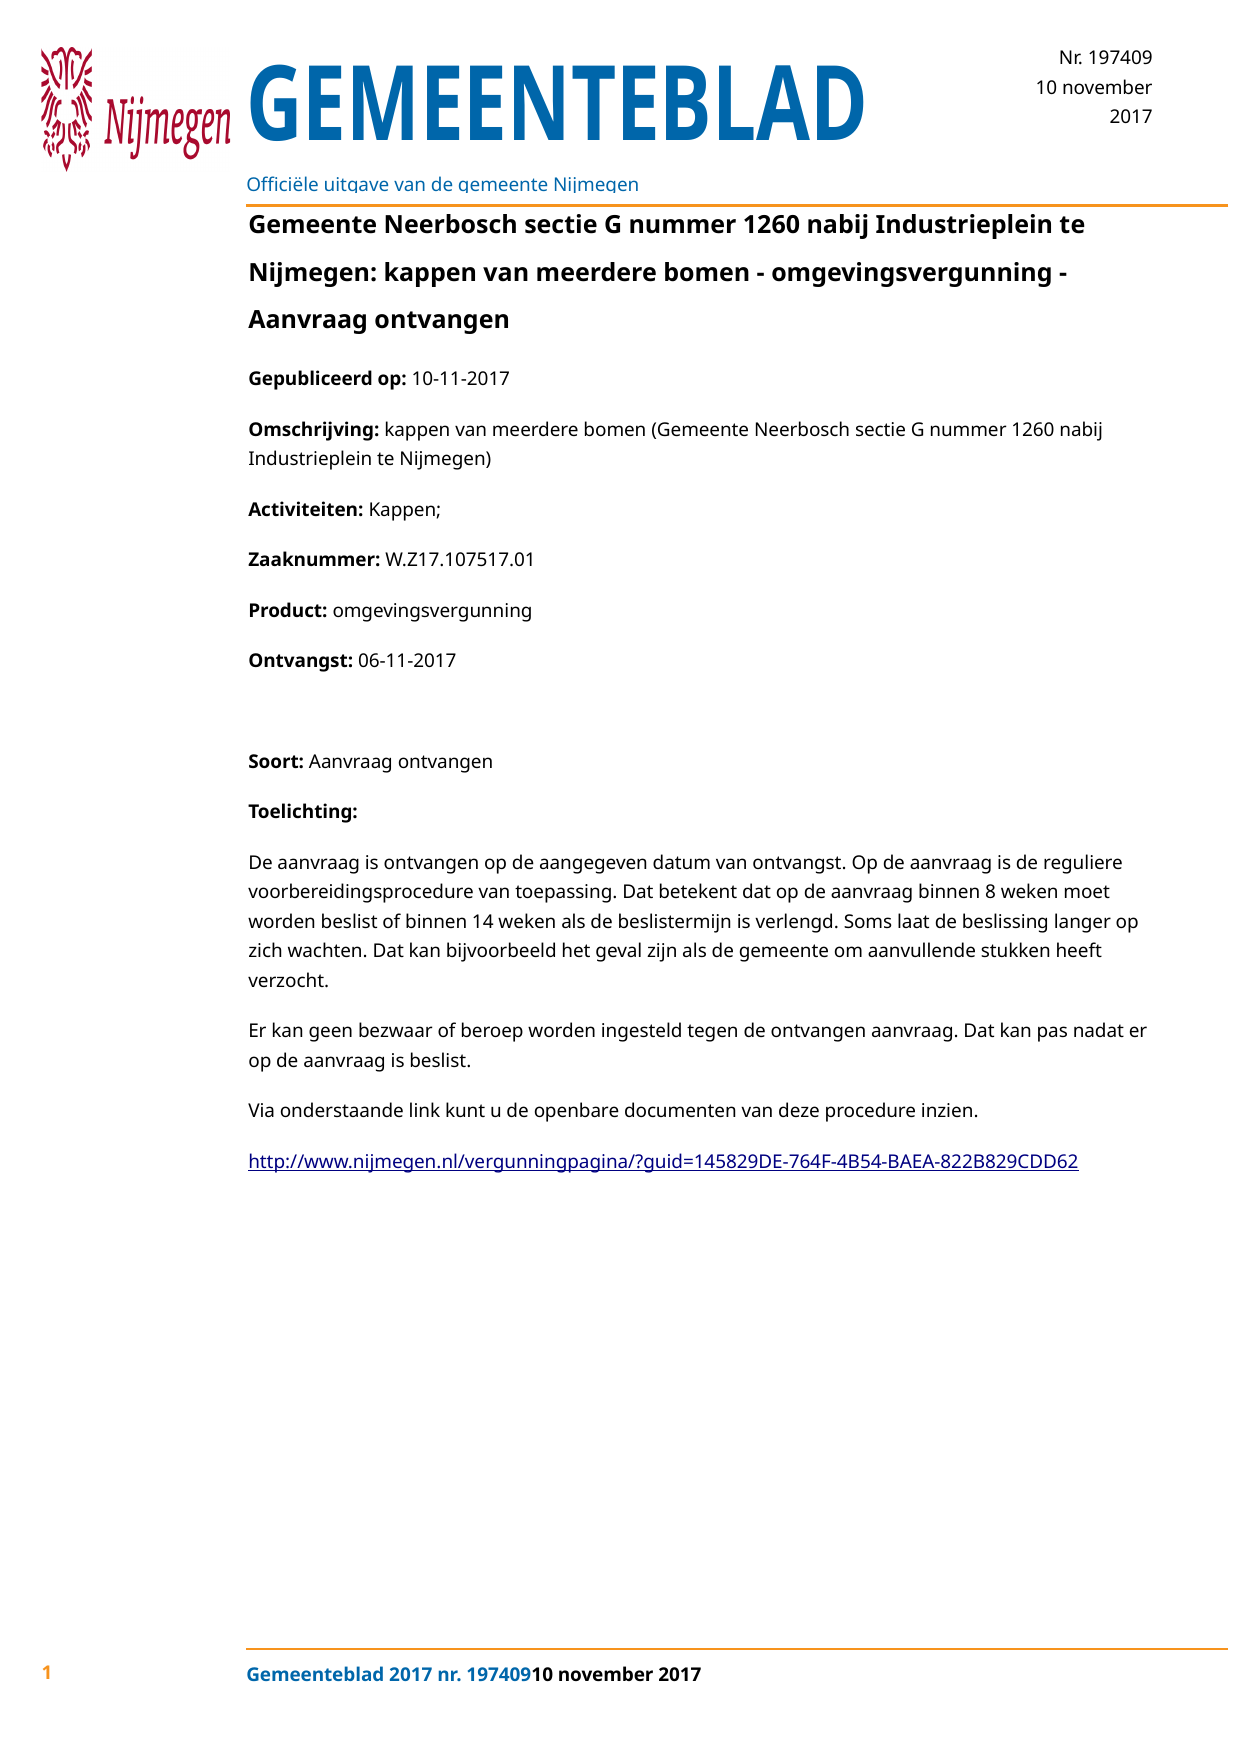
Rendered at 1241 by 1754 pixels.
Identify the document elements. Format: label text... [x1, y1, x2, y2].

text http://www.nijmegen.nl/vergunningpagina/?guid=145829DE-764F-4B54-BAEA-822B829CDD62 [248, 1148, 1152, 1174]
text Soort: Aanvraag ontvangen [248, 748, 1152, 774]
text De aanvraag is ontvangen op de aangegeven datum van ontvangst. Op de aanvraag is de reguliere voorbereidingsprocedure van toepassing. Dat betekent dat op de aanvraag binnen 8 weken moet worden beslist of binnen 14 weken als de beslistermijn is verlengd. Soms laat de beslissing langer op zich wachten. Dat kan bijvoorbeeld het geval zijn als de gemeente om aanvullende stukken heeft verzocht. [248, 849, 1152, 993]
text Er kan geen bezwaar of beroep worden ingesteld tegen de ontvangen aanvraag. Dat kan pas nadat er op de aanvraag is beslist. [248, 1018, 1152, 1073]
text Ontvangst: 06-11-2017 [248, 647, 1152, 673]
text Product: omgevingsvergunning [248, 597, 1152, 622]
text Gepubliceerd op: 10-11-2017 [248, 366, 1152, 391]
text Gemeente Neerbosch sectie G nummer 1260 nabij Industrieplein te Nijmegen: kappen van meerdere bomen - omgevingsvergunning - Aanvraag ontvangen [248, 207, 1152, 336]
text Via onderstaande link kunt u de openbare documenten van deze procedure inzien. [248, 1098, 1152, 1123]
text Zaaknummer: W.Z17.107517.01 [248, 546, 1152, 572]
picture [41, 47, 231, 172]
text Omschrijving: kappen van meerdere bomen (Gemeente Neerbosch sectie G nummer 1260 nabij Industrieplein te Nijmegen) [248, 416, 1152, 471]
text Toelichting: [248, 798, 1152, 824]
text Activiteiten: Kappen; [248, 496, 1152, 522]
